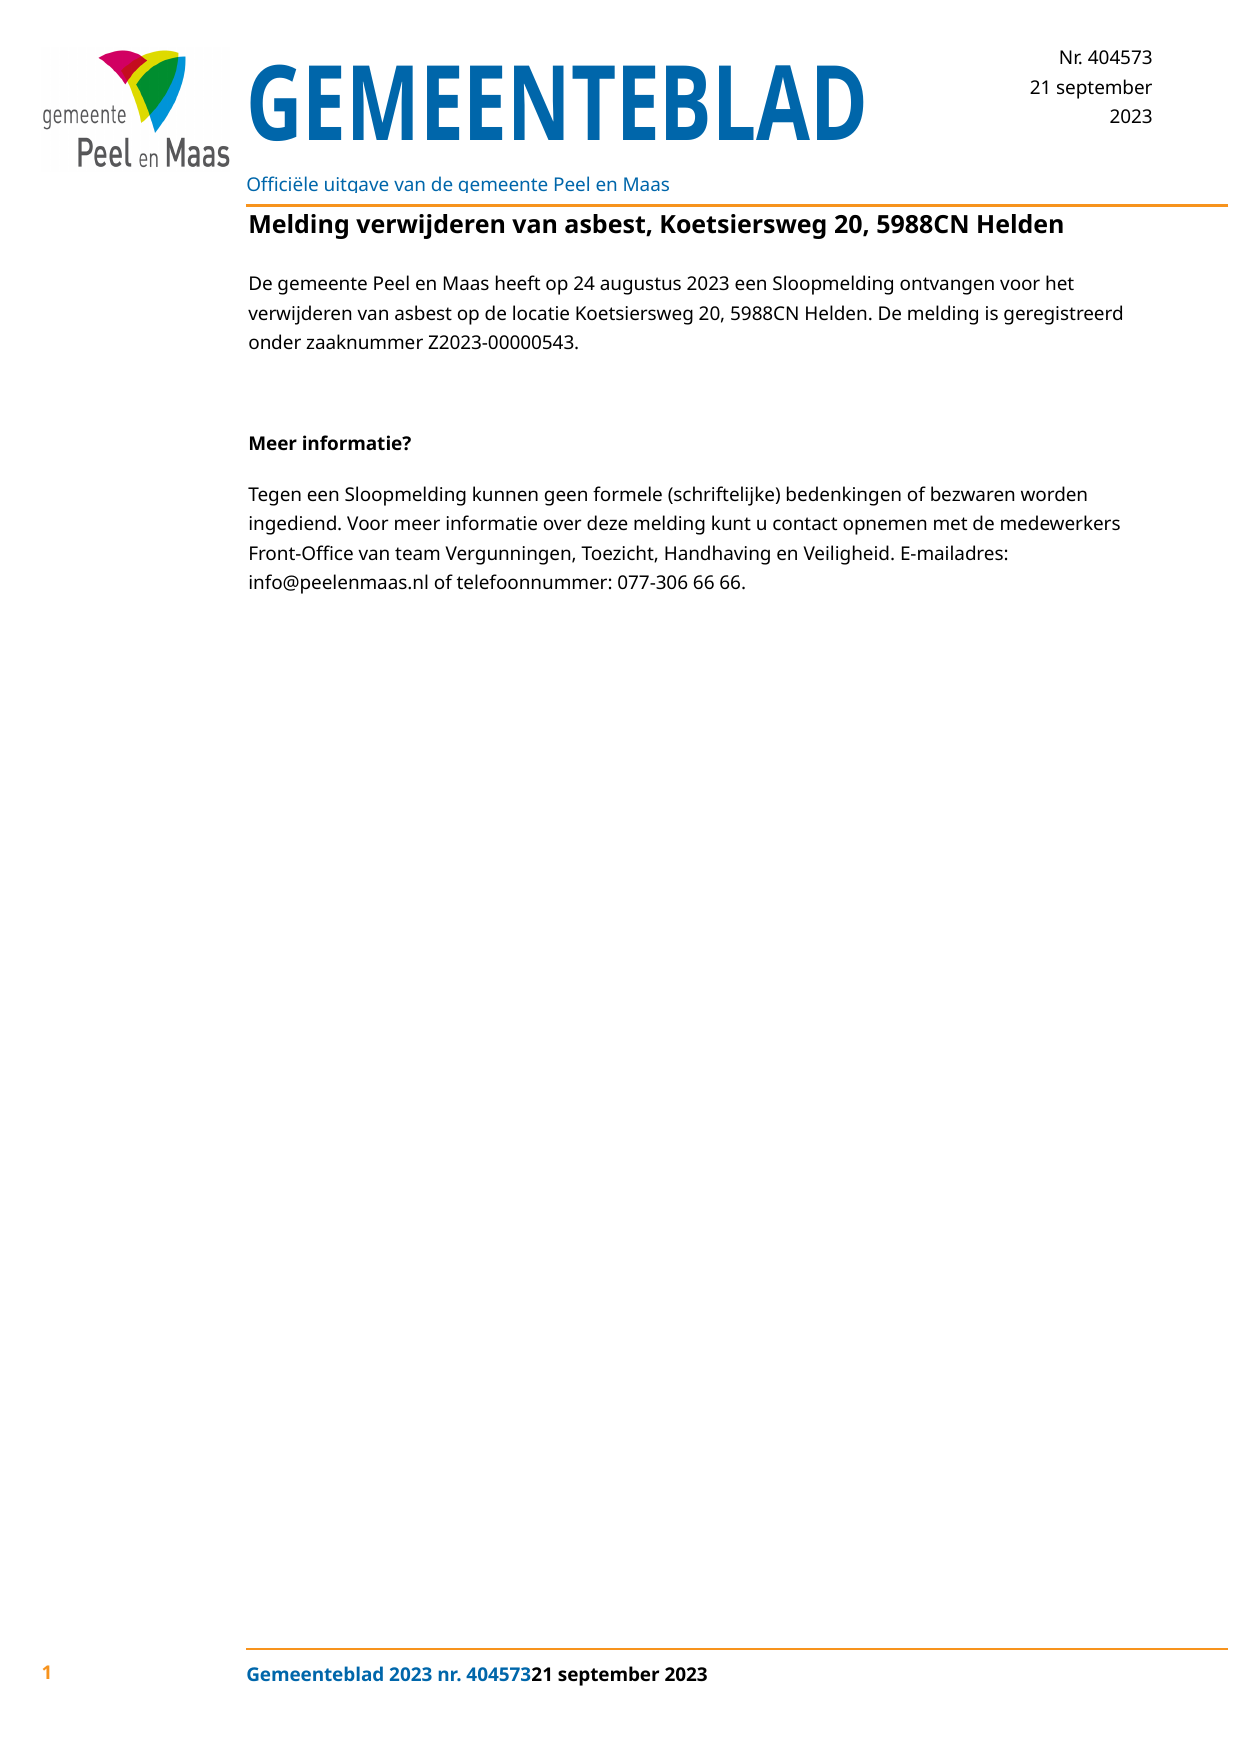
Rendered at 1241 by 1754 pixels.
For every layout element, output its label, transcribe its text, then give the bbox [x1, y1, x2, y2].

text Melding verwijderen van asbest, Koetsiersweg 20, 5988CN Helden [248, 207, 1152, 241]
text Meer informatie? [248, 430, 1152, 456]
picture [41, 47, 231, 172]
text De gemeente Peel en Maas heeft op 24 augustus 2023 een Sloopmelding ontvangen voor het verwijderen van asbest op de locatie Koetsiersweg 20, 5988CN Helden. De melding is geregistreerd onder zaaknummer Z2023-00000543. [248, 270, 1152, 355]
text Tegen een Sloopmelding kunnen geen formele (schriftelijke) bedenkingen of bezwaren worden ingediend. Voor meer informatie over deze melding kunt u contact opnemen met de medewerkers Front-Office van team Vergunningen, Toezicht, Handhaving en Veiligheid. E-mailadres: info@peelenmaas.nl of telefoonnummer: 077-306 66 66. [248, 481, 1152, 595]
